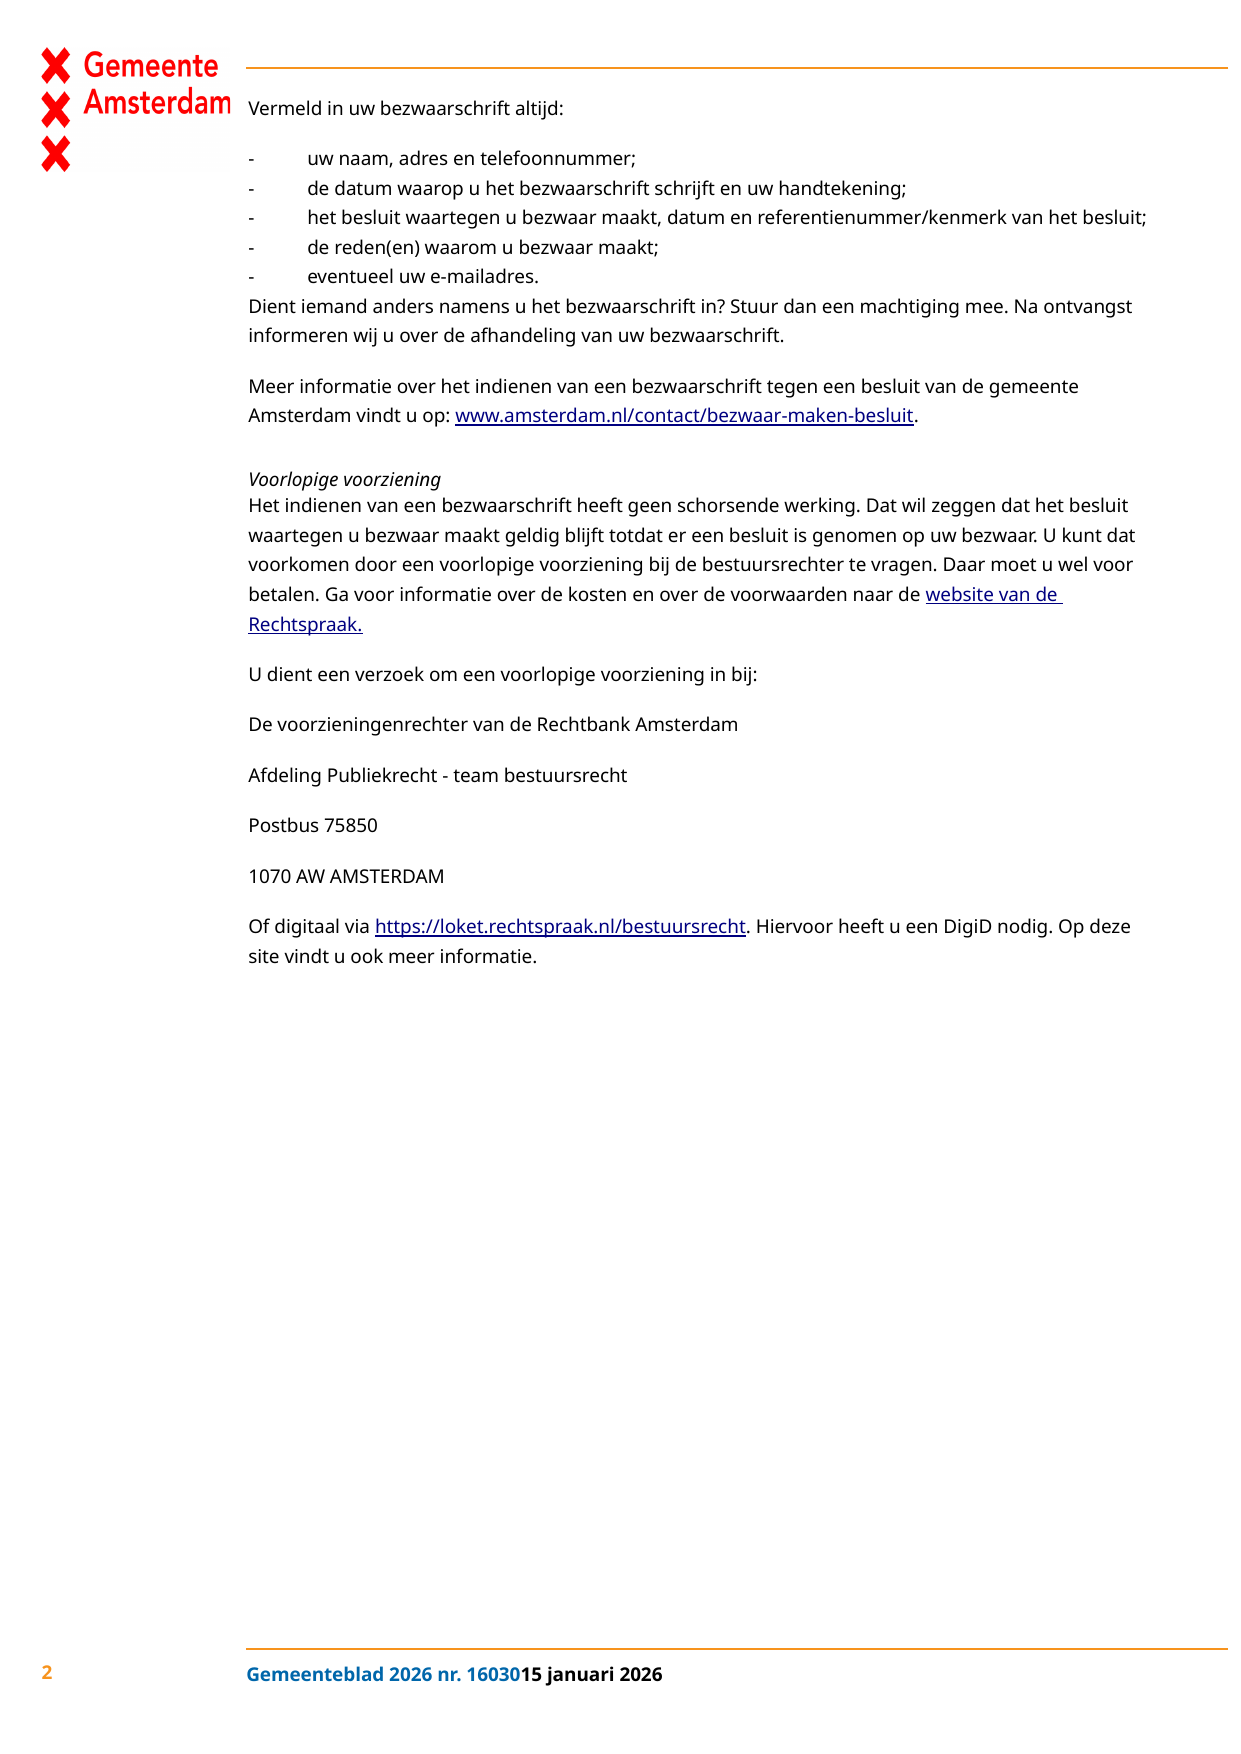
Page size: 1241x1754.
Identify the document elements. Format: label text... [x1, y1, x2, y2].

list het besluit waartegen u bezwaar maakt, datum en referentienummer/kenmerk van het besluit; [248, 204, 1152, 230]
text Postbus 75850 [248, 812, 1152, 838]
text Meer informatie over het indienen van een bezwaarschrift tegen een besluit van de gemeente Amsterdam vindt u op: www.amsterdam.nl/contact/bezwaar-maken-besluit. [248, 373, 1152, 428]
list de reden(en) waarom u bezwaar maakt; [248, 234, 1152, 260]
text De voorzieningenrechter van de Rechtbank Amsterdam [248, 712, 1152, 737]
text Vermeld in uw bezwaarschrift altijd: [248, 95, 1152, 121]
picture [41, 47, 231, 172]
text Voorlopige voorziening [248, 467, 1152, 492]
text 1070 AW AMSTERDAM [248, 863, 1152, 888]
list uw naam, adres en telefoonnummer; [248, 145, 1152, 171]
text Of digitaal via https://loket.rechtspraak.nl/bestuursrecht. Hiervoor heeft u een DigiD nodig. Op deze site vindt u ook meer informatie. [248, 913, 1152, 968]
list eventueel uw e-mailadres. [248, 263, 1152, 289]
text Afdeling Publiekrecht - team bestuursrecht [248, 762, 1152, 788]
text Dient iemand anders namens u het bezwaarschrift in? Stuur dan een machtiging mee. Na ontvangst informeren wij u over de afhandeling van uw bezwaarschrift. [248, 293, 1152, 348]
text Het indienen van een bezwaarschrift heeft geen schorsende werking. Dat wil zeggen dat het besluit waartegen u bezwaar maakt geldig blijft totdat er een besluit is genomen op uw bezwaar. U kunt dat voorkomen door een voorlopige voorziening bij de bestuursrechter te vragen. Daar moet u wel voor betalen. Ga voor informatie over de kosten en over de voorwaarden naar de website van de Rechtspraak. [248, 492, 1152, 636]
list de datum waarop u het bezwaarschrift schrijft en uw handtekening; [248, 175, 1152, 201]
text U dient een verzoek om een voorlopige voorziening in bij: [248, 661, 1152, 687]
